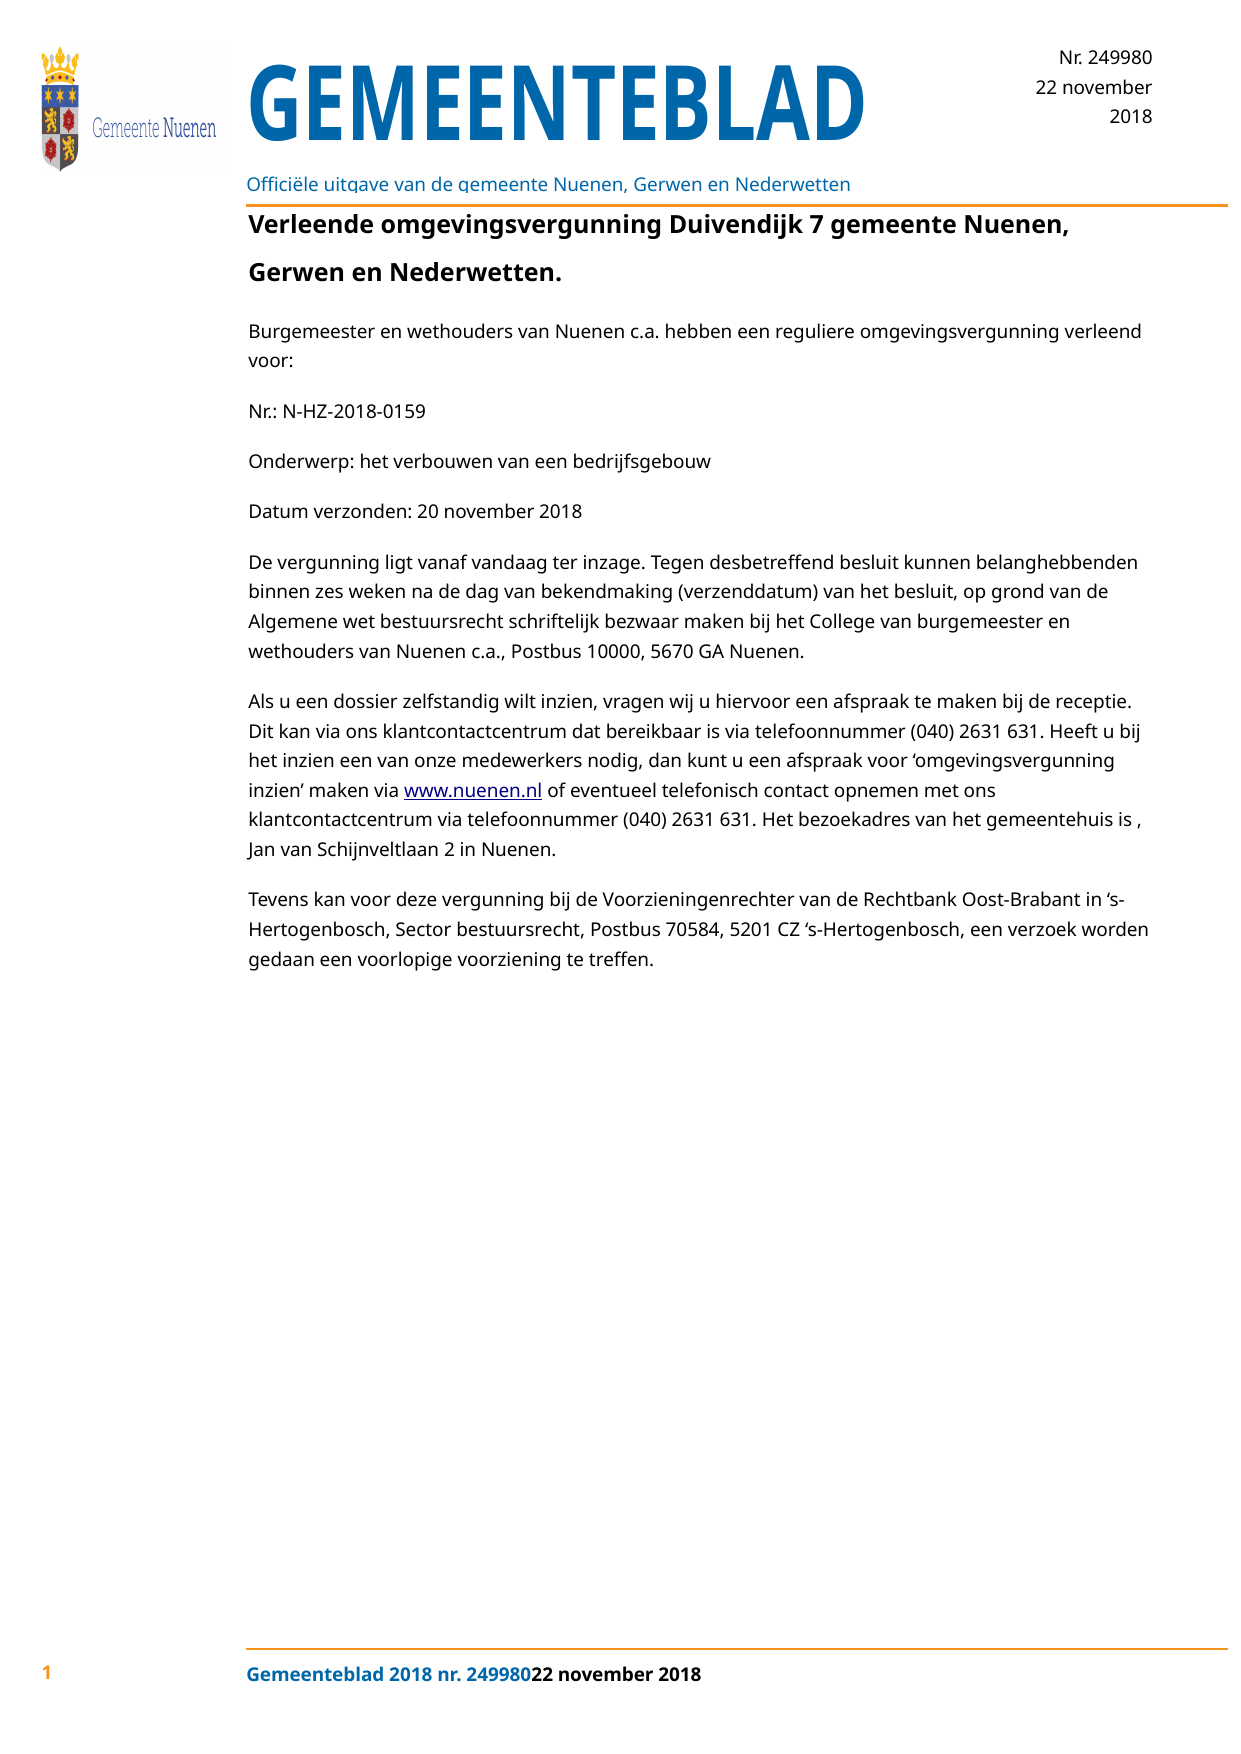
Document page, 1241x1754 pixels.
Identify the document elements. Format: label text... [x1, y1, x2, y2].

picture [41, 47, 231, 172]
text Burgemeester en wethouders van Nuenen c.a. hebben een reguliere omgevingsvergunning verleend voor: [248, 318, 1152, 373]
text Tevens kan voor deze vergunning bij de Voorzieningenrechter van de Rechtbank Oost-Brabant in ‘s-Hertogenbosch, Sector bestuursrecht, Postbus 70584, 5201 CZ ‘s-Hertogenbosch, een verzoek worden gedaan een voorlopige voorziening te treffen. [248, 887, 1152, 972]
text De vergunning ligt vanaf vandaag ter inzage. Tegen desbetreffend besluit kunnen belanghebbenden binnen zes weken na de dag van bekendmaking (verzenddatum) van het besluit, op grond van de Algemene wet bestuursrecht schriftelijk bezwaar maken bij het College van burgemeester en wethouders van Nuenen c.a., Postbus 10000, 5670 GA Nuenen. [248, 549, 1152, 664]
text Verleende omgevingsvergunning Duivendijk 7 gemeente Nuenen, Gerwen en Nederwetten. [248, 207, 1152, 288]
text Als u een dossier zelfstandig wilt inzien, vragen wij u hiervoor een afspraak te maken bij de receptie. Dit kan via ons klantcontactcentrum dat bereikbaar is via telefoonnummer (040) 2631 631. Heeft u bij het inzien een van onze medewerkers nodig, dan kunt u een afspraak voor ‘omgevingsvergunning inzien’ maken via www.nuenen.nl of eventueel telefonisch contact opnemen met ons klantcontactcentrum via telefoonnummer (040) 2631 631. Het bezoekadres van het gemeentehuis is , Jan van Schijnveltlaan 2 in Nuenen. [248, 688, 1152, 862]
text Datum verzonden: 20 november 2018 [248, 499, 1152, 524]
text Onderwerp: het verbouwen van een bedrijfsgebouw [248, 448, 1152, 474]
text Nr.: N-HZ-2018-0159 [248, 398, 1152, 424]
